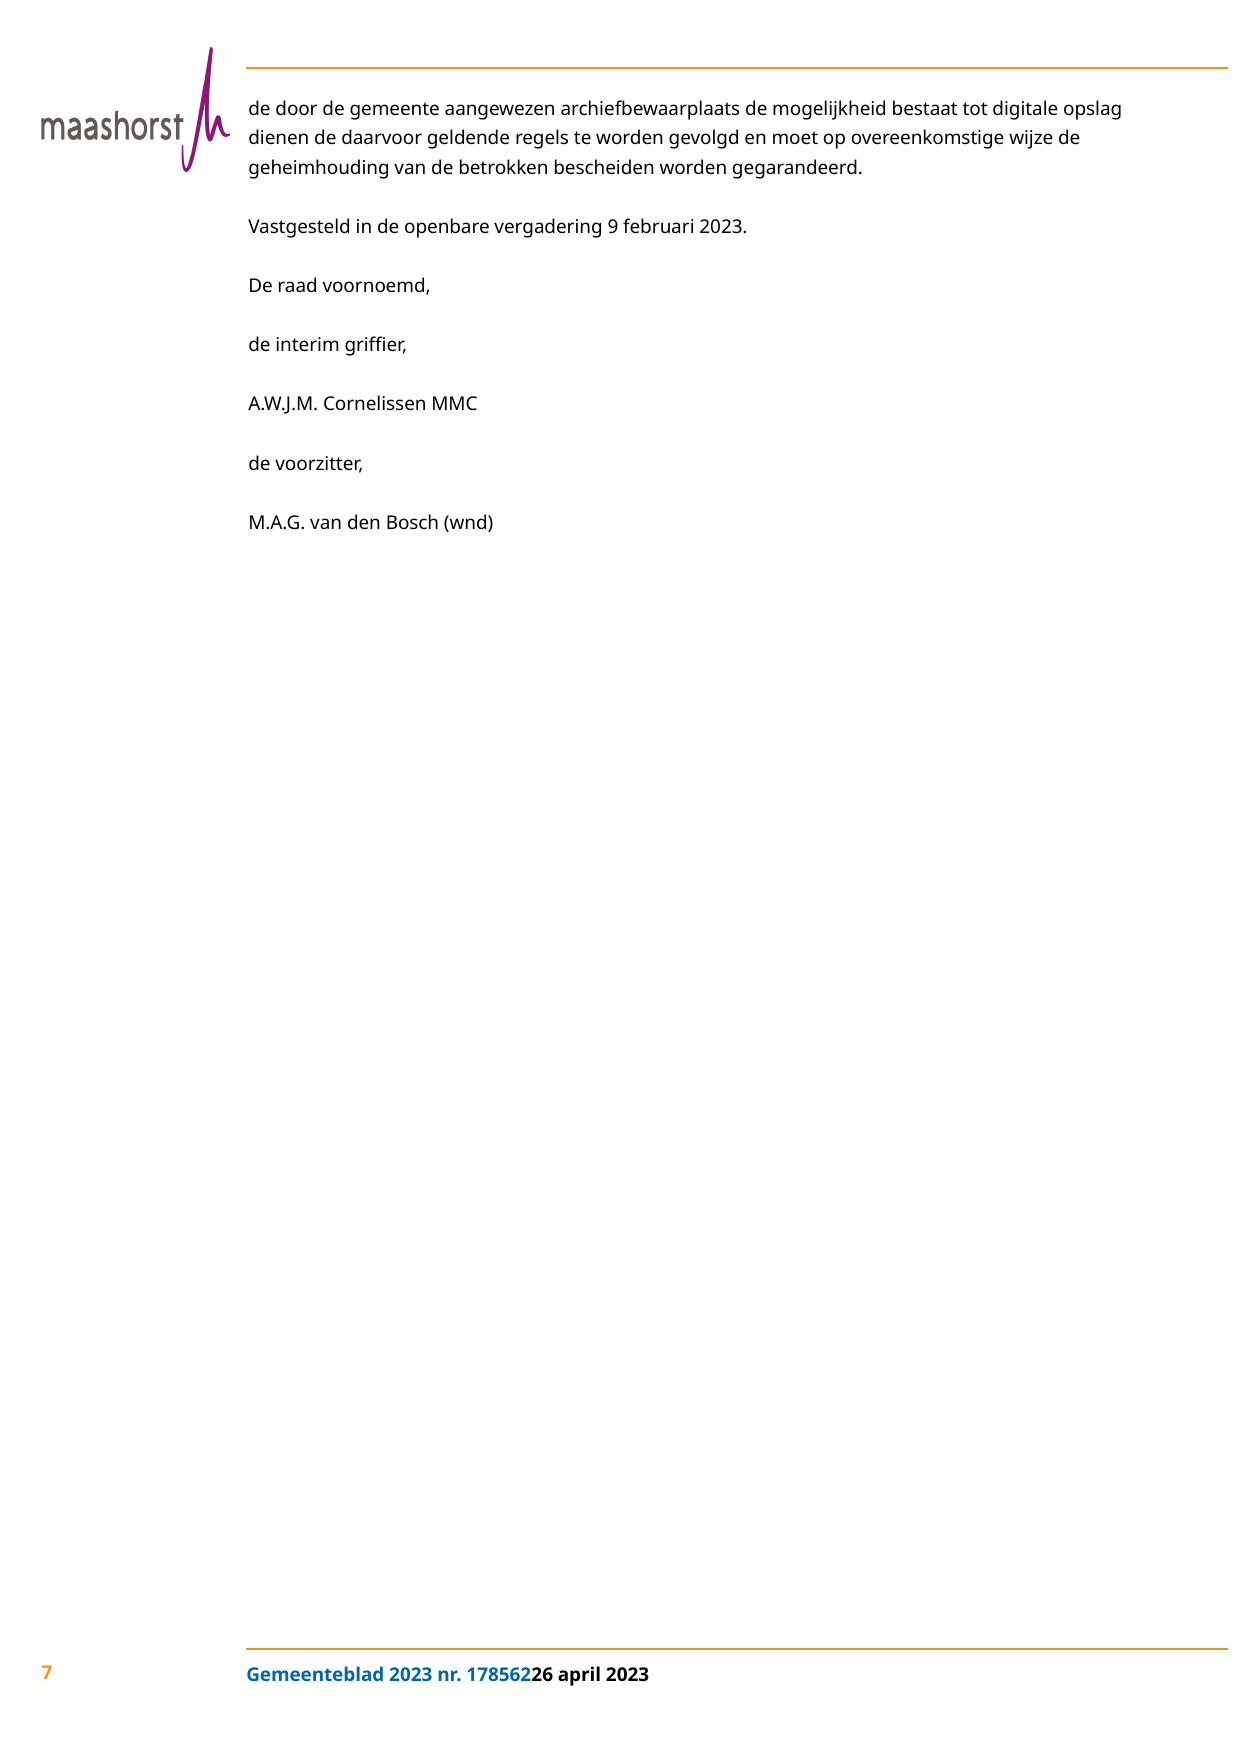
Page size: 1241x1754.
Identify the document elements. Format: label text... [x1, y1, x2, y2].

text Vastgesteld in de openbare vergadering 9 februari 2023. [248, 213, 1152, 239]
text de voorzitter, [248, 450, 1152, 476]
text A.W.J.M. Cornelissen MMC [248, 391, 1152, 416]
text de interim griffier, [248, 331, 1152, 357]
text M.A.G. van den Bosch (wnd) [248, 509, 1152, 535]
text de door de gemeente aangewezen archiefbewaarplaats de mogelijkheid bestaat tot digitale opslag dienen de daarvoor geldende regels te worden gevolgd en moet op overeenkomstige wijze de geheimhouding van de betrokken bescheiden worden gegarandeerd. [248, 95, 1152, 180]
text De raad voornoemd, [248, 272, 1152, 298]
picture [41, 47, 231, 172]
